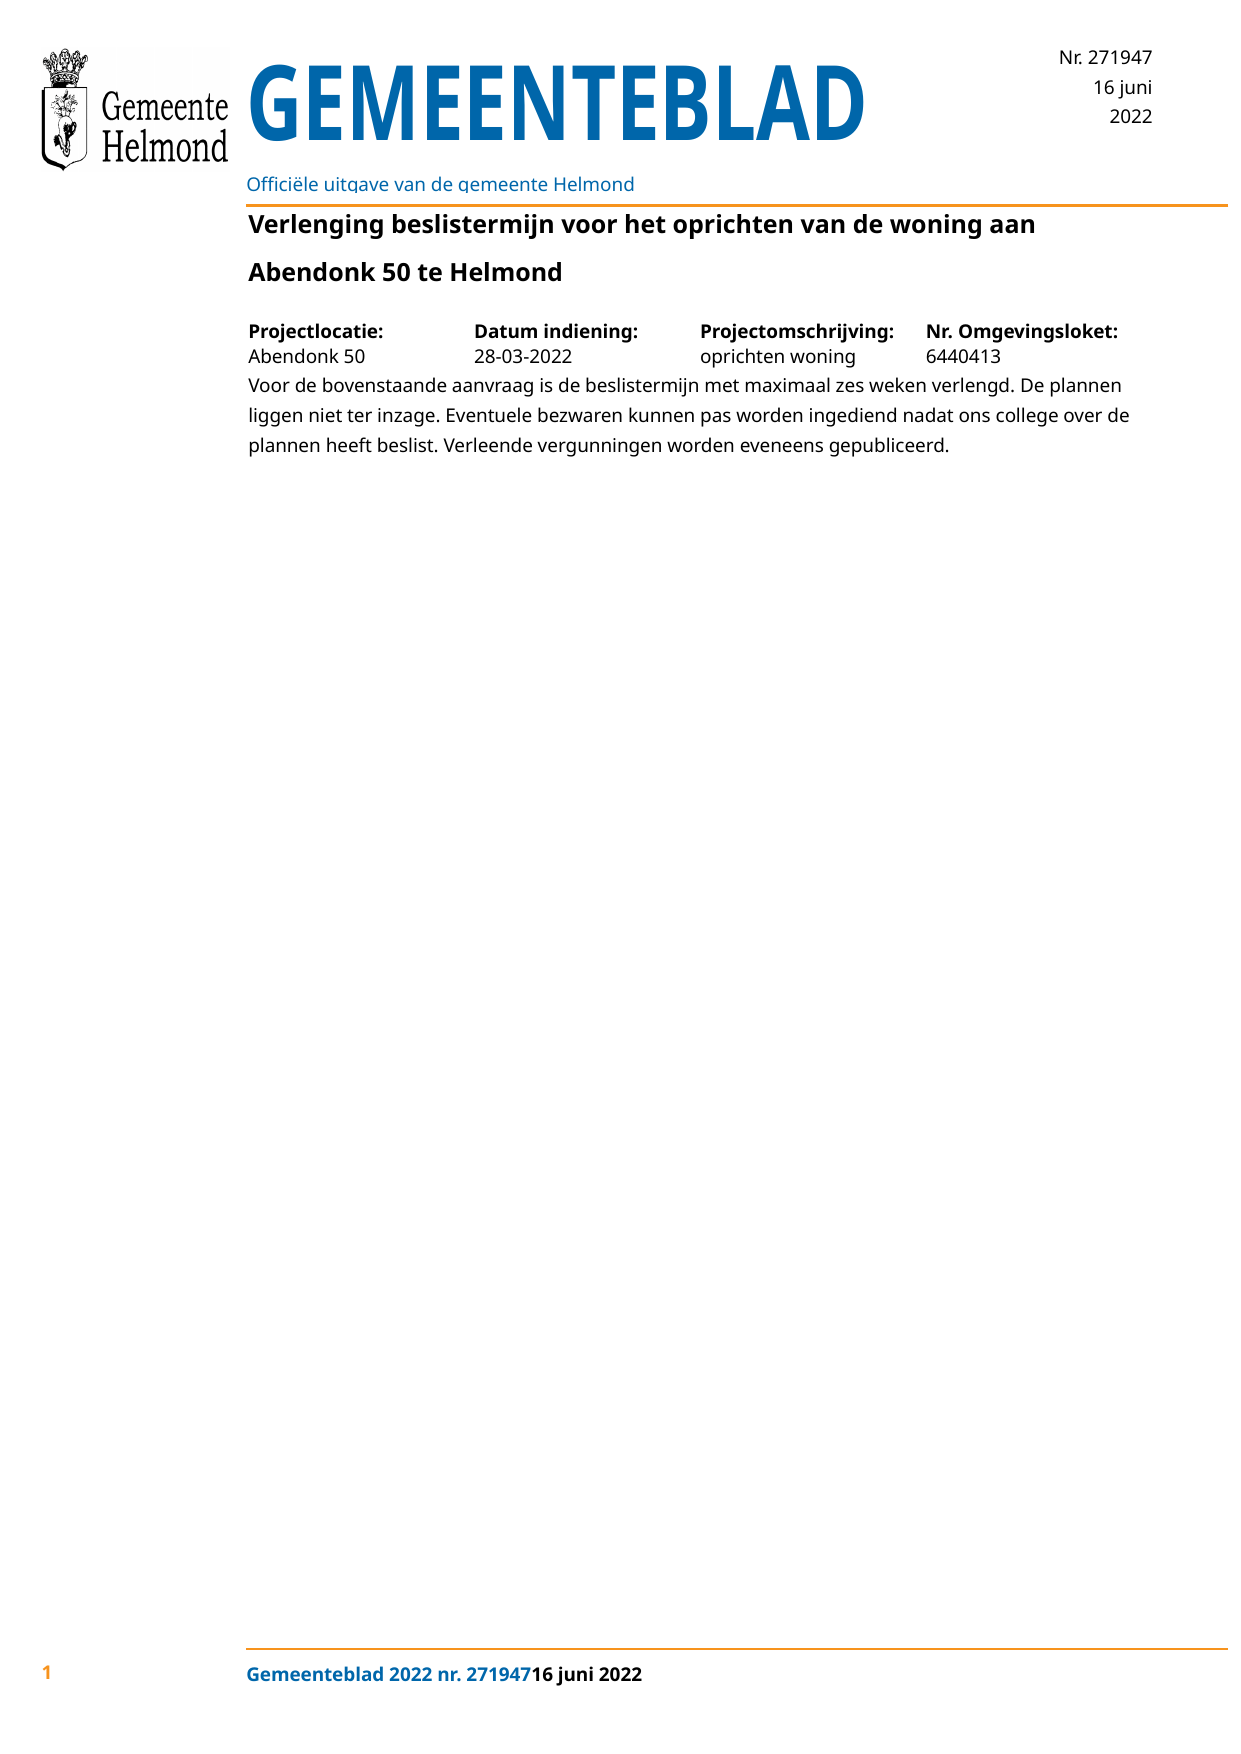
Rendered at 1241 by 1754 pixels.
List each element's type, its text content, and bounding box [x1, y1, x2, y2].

table_header Projectomschrijving: [700, 318, 926, 344]
table_header Datum indiening: [474, 318, 700, 344]
table_header Nr. Omgevingsloket: [926, 318, 1152, 344]
table_header Projectlocatie: [248, 318, 474, 344]
table_cell Abendonk 50 [248, 344, 474, 369]
picture [41, 47, 231, 172]
table_cell 6440413 [926, 344, 1152, 369]
text Voor de bovenstaande aanvraag is de beslistermijn met maximaal zes weken verlengd. De plannen liggen niet ter inzage. Eventuele bezwaren kunnen pas worden ingediend nadat ons college over de plannen heeft beslist. Verleende vergunningen worden eveneens gepubliceerd. [248, 373, 1152, 458]
table_cell oprichten woning [700, 344, 926, 369]
text Verlenging beslistermijn voor het oprichten van de woning aan Abendonk 50 te Helmond [248, 207, 1152, 288]
table_cell 28-03-2022 [474, 344, 700, 369]
